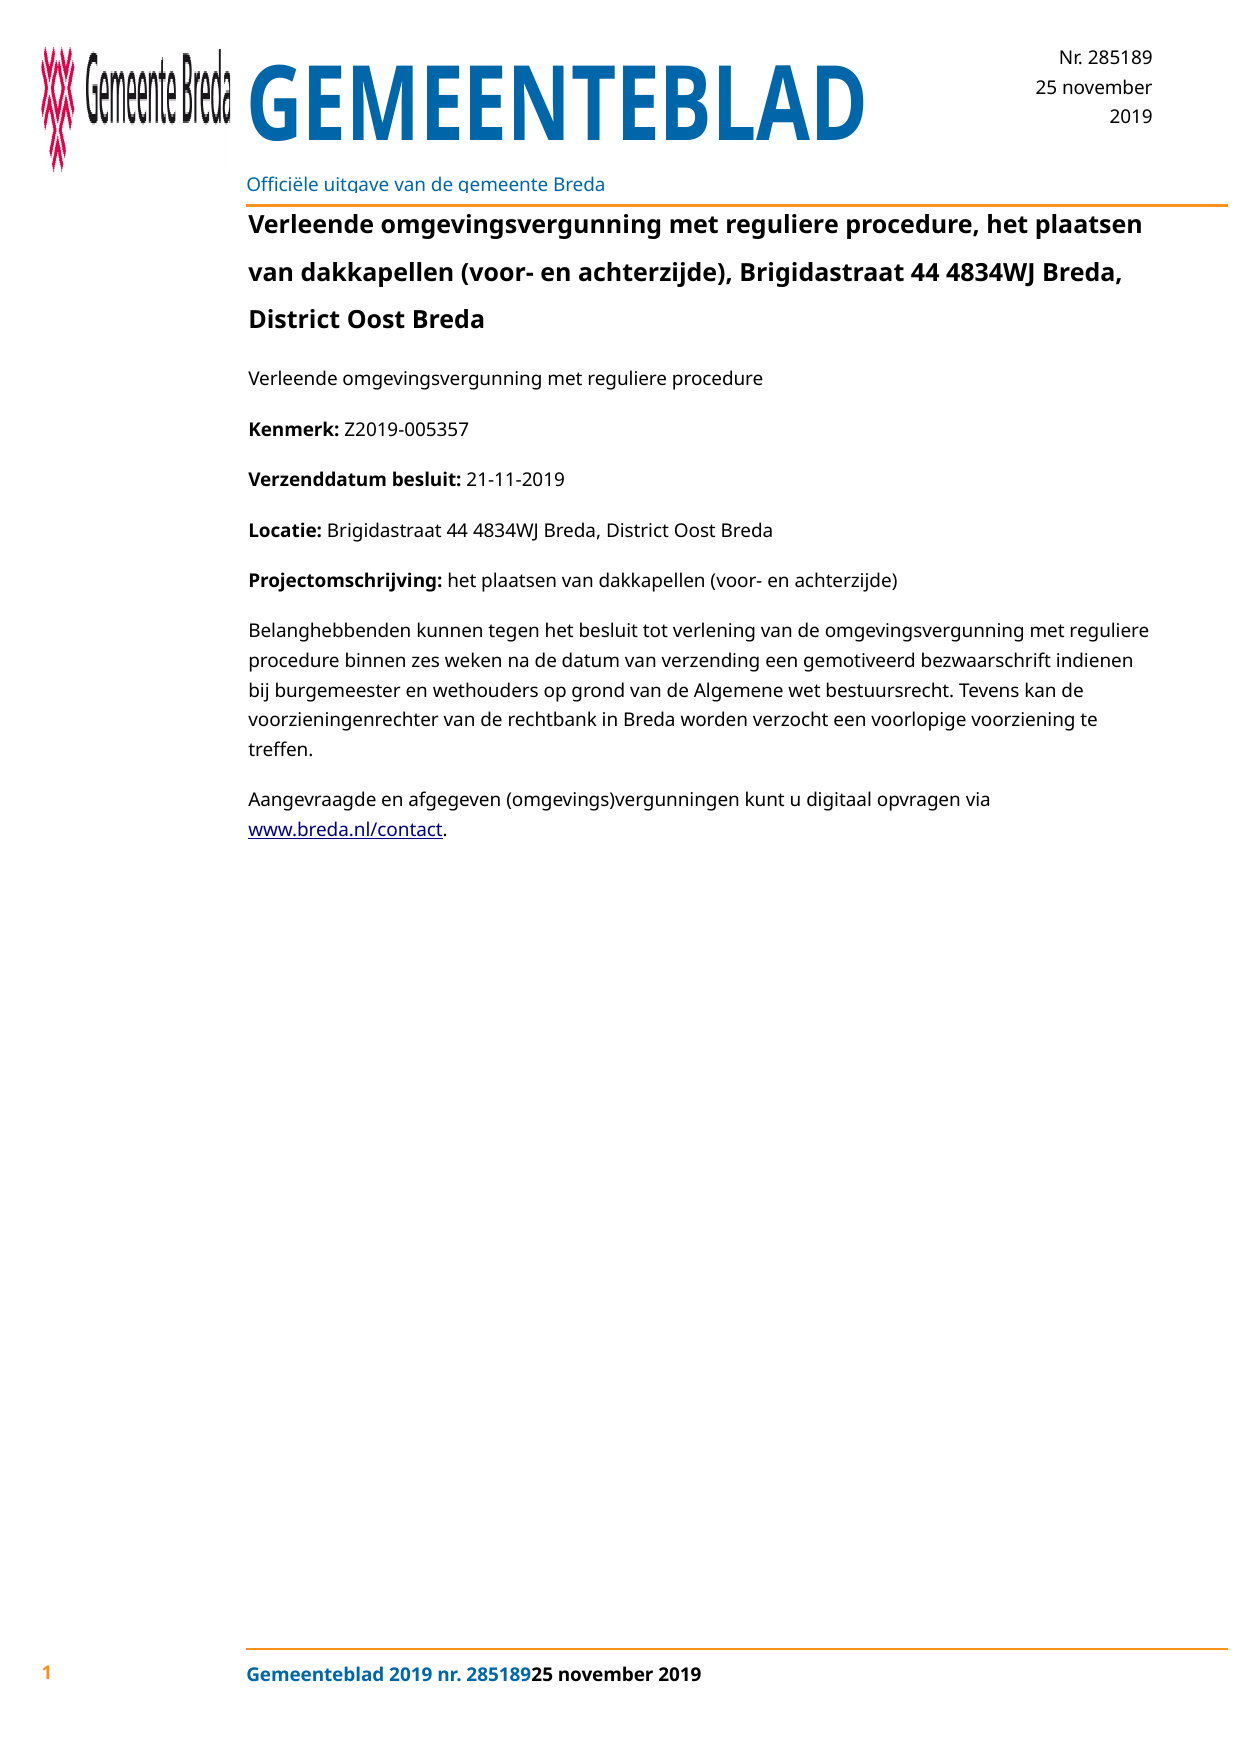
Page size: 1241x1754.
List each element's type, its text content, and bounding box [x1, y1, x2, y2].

text Projectomschrijving: het plaatsen van dakkapellen (voor- en achterzijde) [248, 567, 1152, 593]
text Verleende omgevingsvergunning met reguliere procedure [248, 366, 1152, 391]
text Verleende omgevingsvergunning met reguliere procedure, het plaatsen van dakkapellen (voor- en achterzijde), Brigidastraat 44 4834WJ Breda, District Oost Breda [248, 207, 1152, 336]
text Aangevraagde en afgegeven (omgevings)vergunningen kunt u digitaal opvragen via www.breda.nl/contact. [248, 786, 1152, 842]
text Locatie: Brigidastraat 44 4834WJ Breda, District Oost Breda [248, 517, 1152, 542]
text Verzenddatum besluit: 21-11-2019 [248, 466, 1152, 492]
text Kenmerk: Z2019-005357 [248, 416, 1152, 442]
text Belanghebbenden kunnen tegen het besluit tot verlening van de omgevingsvergunning met reguliere procedure binnen zes weken na de datum van verzending een gemotiveerd bezwaarschrift indienen bij burgemeester en wethouders op grond van de Algemene wet bestuursrecht. Tevens kan de voorzieningenrechter van de rechtbank in Breda worden verzocht een voorlopige voorziening te treffen. [248, 618, 1152, 762]
picture [41, 47, 231, 172]
